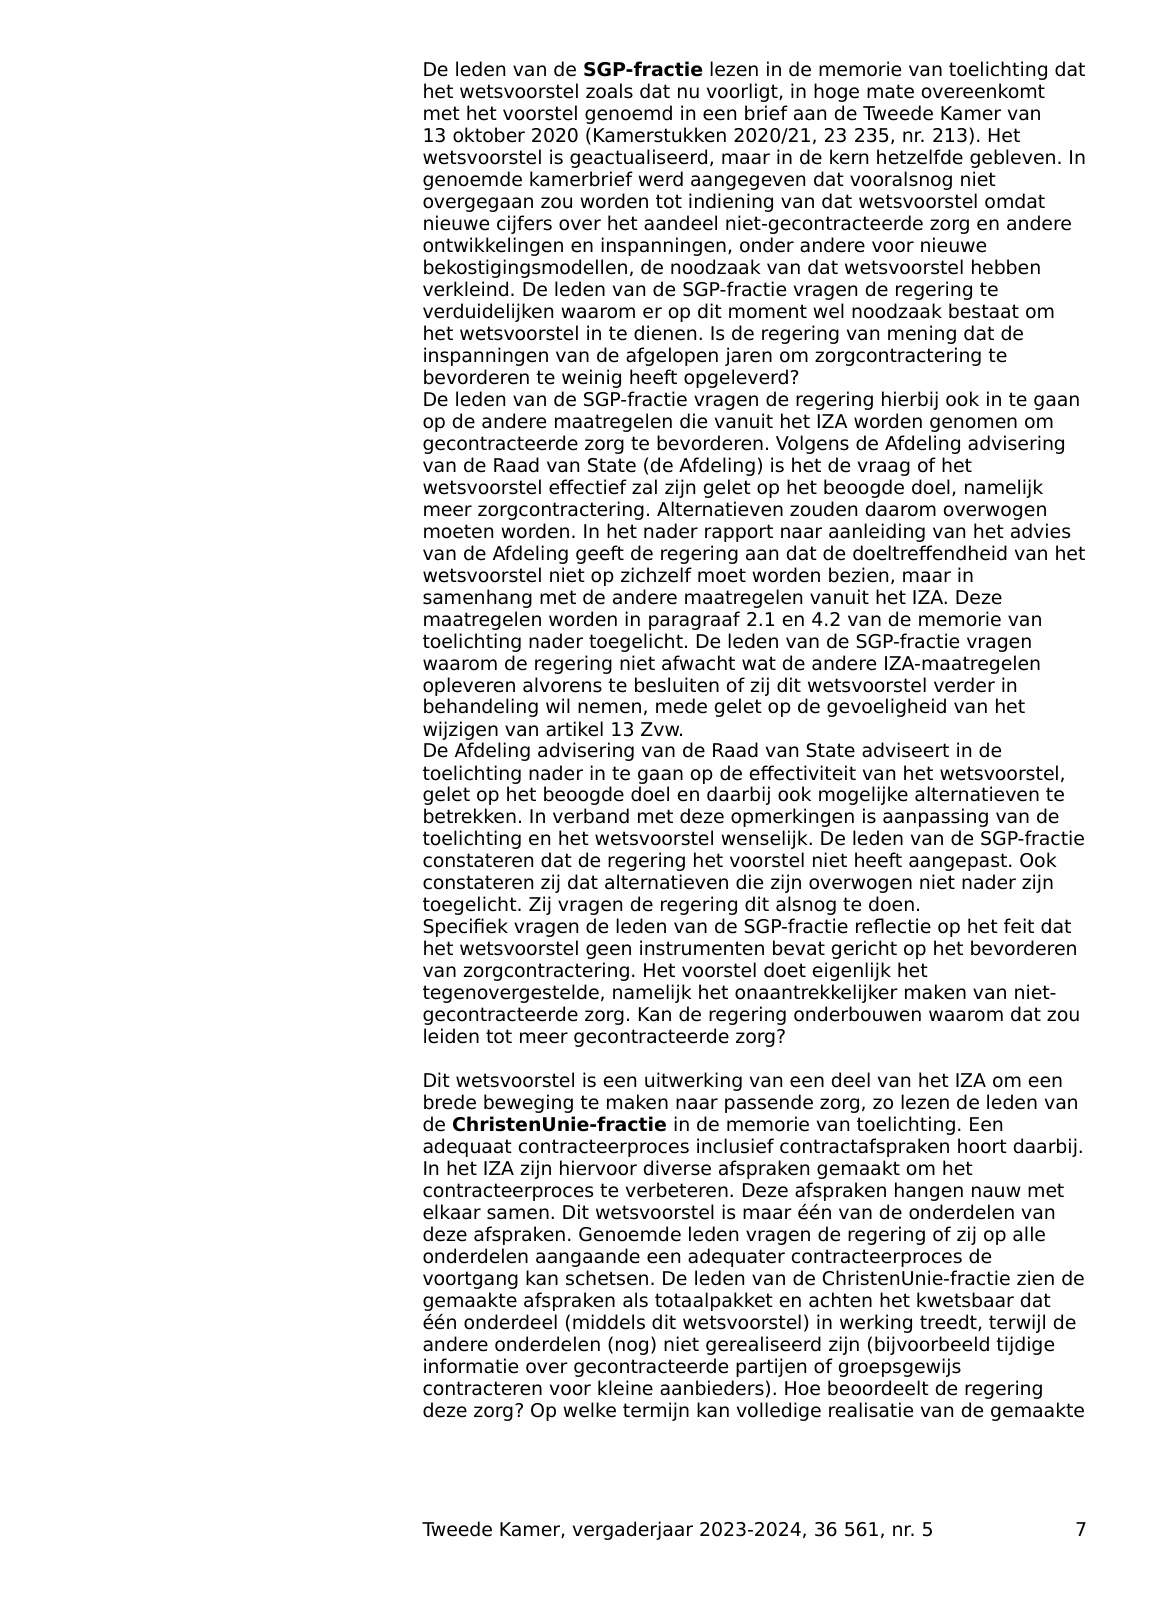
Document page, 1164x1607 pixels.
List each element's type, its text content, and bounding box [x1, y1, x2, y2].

text Dit wetsvoorstel is een uitwerking van een deel van het IZA om een brede beweging te maken naar passende zorg, zo lezen de leden van de ChristenUnie-fractie in de memorie van toelichting. Een adequaat contracteerproces inclusief contractafspraken hoort daarbij. In het IZA zijn hiervoor diverse afspraken gemaakt om het contracteerproces te verbeteren. Deze afspraken hangen nauw met elkaar samen. Dit wetsvoorstel is maar één van de onderdelen van deze afspraken. Genoemde leden vragen de regering of zij op alle onderdelen aangaande een adequater contracteerproces de voortgang kan schetsen. De leden van de ChristenUnie-fractie zien de gemaakte afspraken als totaalpakket en achten het kwetsbaar dat één onderdeel (middels dit wetsvoorstel) in werking treedt, terwijl de andere onderdelen (nog) niet gerealiseerd zijn (bijvoorbeeld tijdige informatie over gecontracteerde partijen of groepsgewijs contracteren voor kleine aanbieders). Hoe beoordeelt de regering deze zorg? Op welke termijn kan volledige realisatie van de gemaakte [422, 1070, 1087, 1422]
text De leden van de SGP-fractie lezen in de memorie van toelichting dat het wetsvoorstel zoals dat nu voorligt, in hoge mate overeenkomt met het voorstel genoemd in een brief aan de Tweede Kamer van 13 oktober 2020 (Kamerstukken 2020/21, 23 235, nr. 213). Het wetsvoorstel is geactualiseerd, maar in de kern hetzelfde gebleven. In genoemde kamerbrief werd aangegeven dat vooralsnog niet overgegaan zou worden tot indiening van dat wetsvoorstel omdat nieuwe cijfers over het aandeel niet-gecontracteerde zorg en andere ontwikkelingen en inspanningen, onder andere voor nieuwe bekostigingsmodellen, de noodzaak van dat wetsvoorstel hebben verkleind. De leden van de SGP-fractie vragen de regering te verduidelijken waarom er op dit moment wel noodzaak bestaat om het wetsvoorstel in te dienen. Is de regering van mening dat de inspanningen van de afgelopen jaren om zorgcontractering te bevorderen te weinig heeft opgeleverd? [422, 59, 1087, 389]
text De leden van de SGP-fractie vragen de regering hierbij ook in te gaan op de andere maatregelen die vanuit het IZA worden genomen om gecontracteerde zorg te bevorderen. Volgens de Afdeling advisering van de Raad van State (de Afdeling) is het de vraag of het wetsvoorstel effectief zal zijn gelet op het beoogde doel, namelijk meer zorgcontractering. Alternatieven zouden daarom overwogen moeten worden. In het nader rapport naar aanleiding van het advies van de Afdeling geeft de regering aan dat de doeltreffendheid van het wetsvoorstel niet op zichzelf moet worden bezien, maar in samenhang met de andere maatregelen vanuit het IZA. Deze maatregelen worden in paragraaf 2.1 en 4.2 van de memorie van toelichting nader toegelicht. De leden van de SGP-fractie vragen waarom de regering niet afwacht wat de andere IZA-maatregelen opleveren alvorens te besluiten of zij dit wetsvoorstel verder in behandeling wil nemen, mede gelet op de gevoeligheid van het wijzigen van artikel 13 Zvw. [422, 389, 1087, 740]
text De Afdeling advisering van de Raad van State adviseert in de toelichting nader in te gaan op de effectiviteit van het wetsvoorstel, gelet op het beoogde doel en daarbij ook mogelijke alternatieven te betrekken. In verband met deze opmerkingen is aanpassing van de toelichting en het wetsvoorstel wenselijk. De leden van de SGP-fractie constateren dat de regering het voorstel niet heeft aangepast. Ook constateren zij dat alternatieven die zijn overwogen niet nader zijn toegelicht. Zij vragen de regering dit alsnog te doen. [422, 740, 1087, 916]
text Specifiek vragen de leden van de SGP-fractie reflectie op het feit dat het wetsvoorstel geen instrumenten bevat gericht op het bevorderen van zorgcontractering. Het voorstel doet eigenlijk het tegenovergestelde, namelijk het onaantrekkelijker maken van niet-gecontracteerde zorg. Kan de regering onderbouwen waarom dat zou leiden tot meer gecontracteerde zorg? [422, 916, 1087, 1048]
